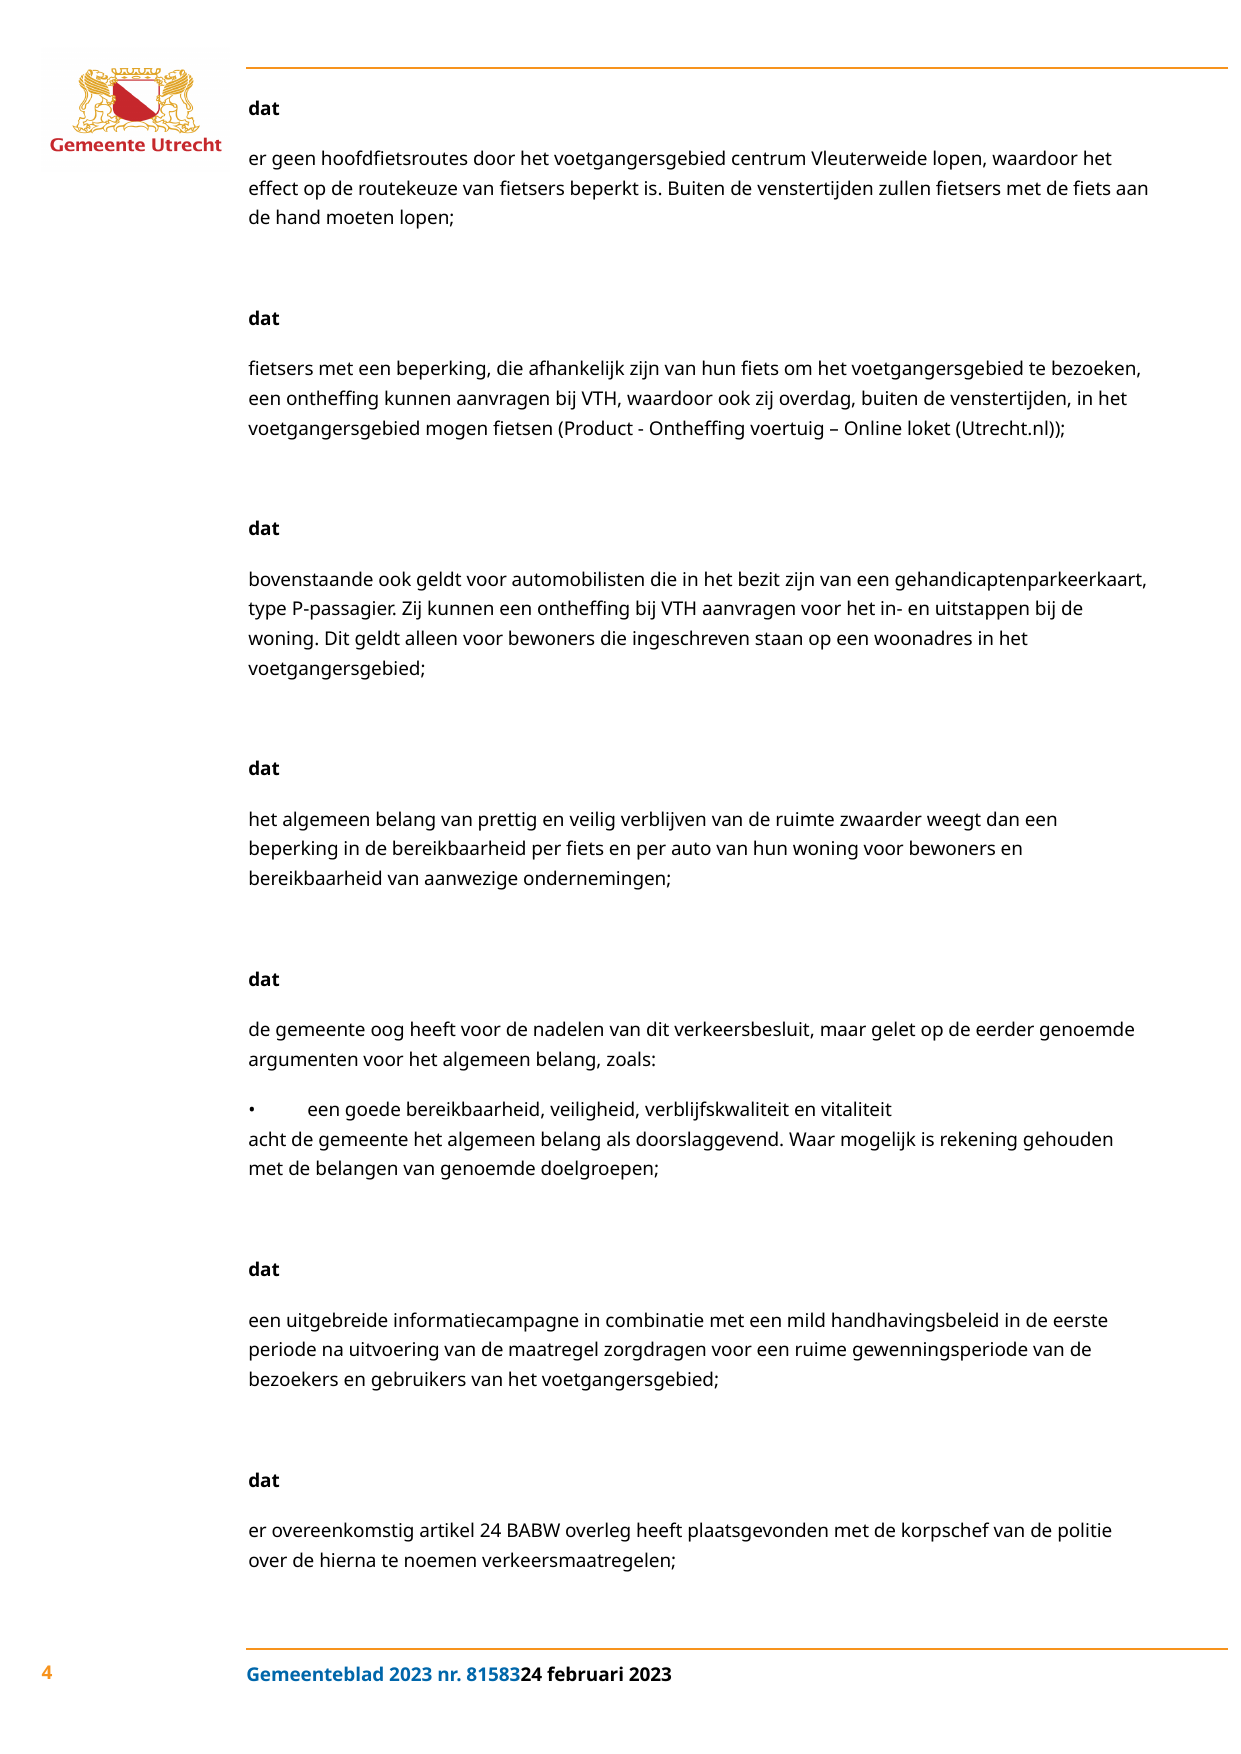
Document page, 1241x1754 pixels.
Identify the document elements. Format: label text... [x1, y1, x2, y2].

text dat [248, 966, 1152, 992]
text een uitgebreide informatiecampagne in combinatie met een mild handhavingsbeleid in de eerste periode na uitvoering van de maatregel zorgdragen voor een ruime gewenningsperiode van de bezoekers en gebruikers van het voetgangersgebied; [248, 1307, 1152, 1392]
text bovenstaande ook geldt voor automobilisten die in het bezit zijn van een gehandicaptenparkeerkaart, type P-passagier. Zij kunnen een ontheffing bij VTH aanvragen voor het in- en uitstappen bij de woning. Dit geldt alleen voor bewoners die ingeschreven staan op een woonadres in het voetgangersgebied; [248, 566, 1152, 681]
text dat [248, 756, 1152, 781]
text acht de gemeente het algemeen belang als doorslaggevend. Waar mogelijk is rekening gehouden met de belangen van genoemde doelgroepen; [248, 1126, 1152, 1181]
text dat [248, 1467, 1152, 1493]
text de gemeente oog heeft voor de nadelen van dit verkeersbesluit, maar gelet op de eerder genoemde argumenten voor het algemeen belang, zoals: [248, 1016, 1152, 1072]
text dat [248, 95, 1152, 121]
text dat [248, 516, 1152, 541]
text dat [248, 305, 1152, 331]
list een goede bereikbaarheid, veiligheid, verblijfskwaliteit en vitaliteit [248, 1096, 1152, 1122]
text er geen hoofdfietsroutes door het voetgangersgebied centrum Vleuterweide lopen, waardoor het effect op de routekeuze van fietsers beperkt is. Buiten de venstertijden zullen fietsers met de fiets aan de hand moeten lopen; [248, 145, 1152, 230]
text het algemeen belang van prettig en veilig verblijven van de ruimte zwaarder weegt dan een beperking in de bereikbaarheid per fiets en per auto van hun woning voor bewoners en bereikbaarheid van aanwezige ondernemingen; [248, 806, 1152, 891]
text dat [248, 1256, 1152, 1282]
text er overeenkomstig artikel 24 BABW overleg heeft plaatsgevonden met de korpschef van de politie over de hierna te noemen verkeersmaatregelen; [248, 1517, 1152, 1573]
picture [41, 47, 231, 172]
text fietsers met een beperking, die afhankelijk zijn van hun fiets om het voetgangersgebied te bezoeken, een ontheffing kunnen aanvragen bij VTH, waardoor ook zij overdag, buiten de venstertijden, in het voetgangersgebied mogen fietsen (Product - Ontheffing voertuig – Online loket (Utrecht.nl)); [248, 356, 1152, 441]
